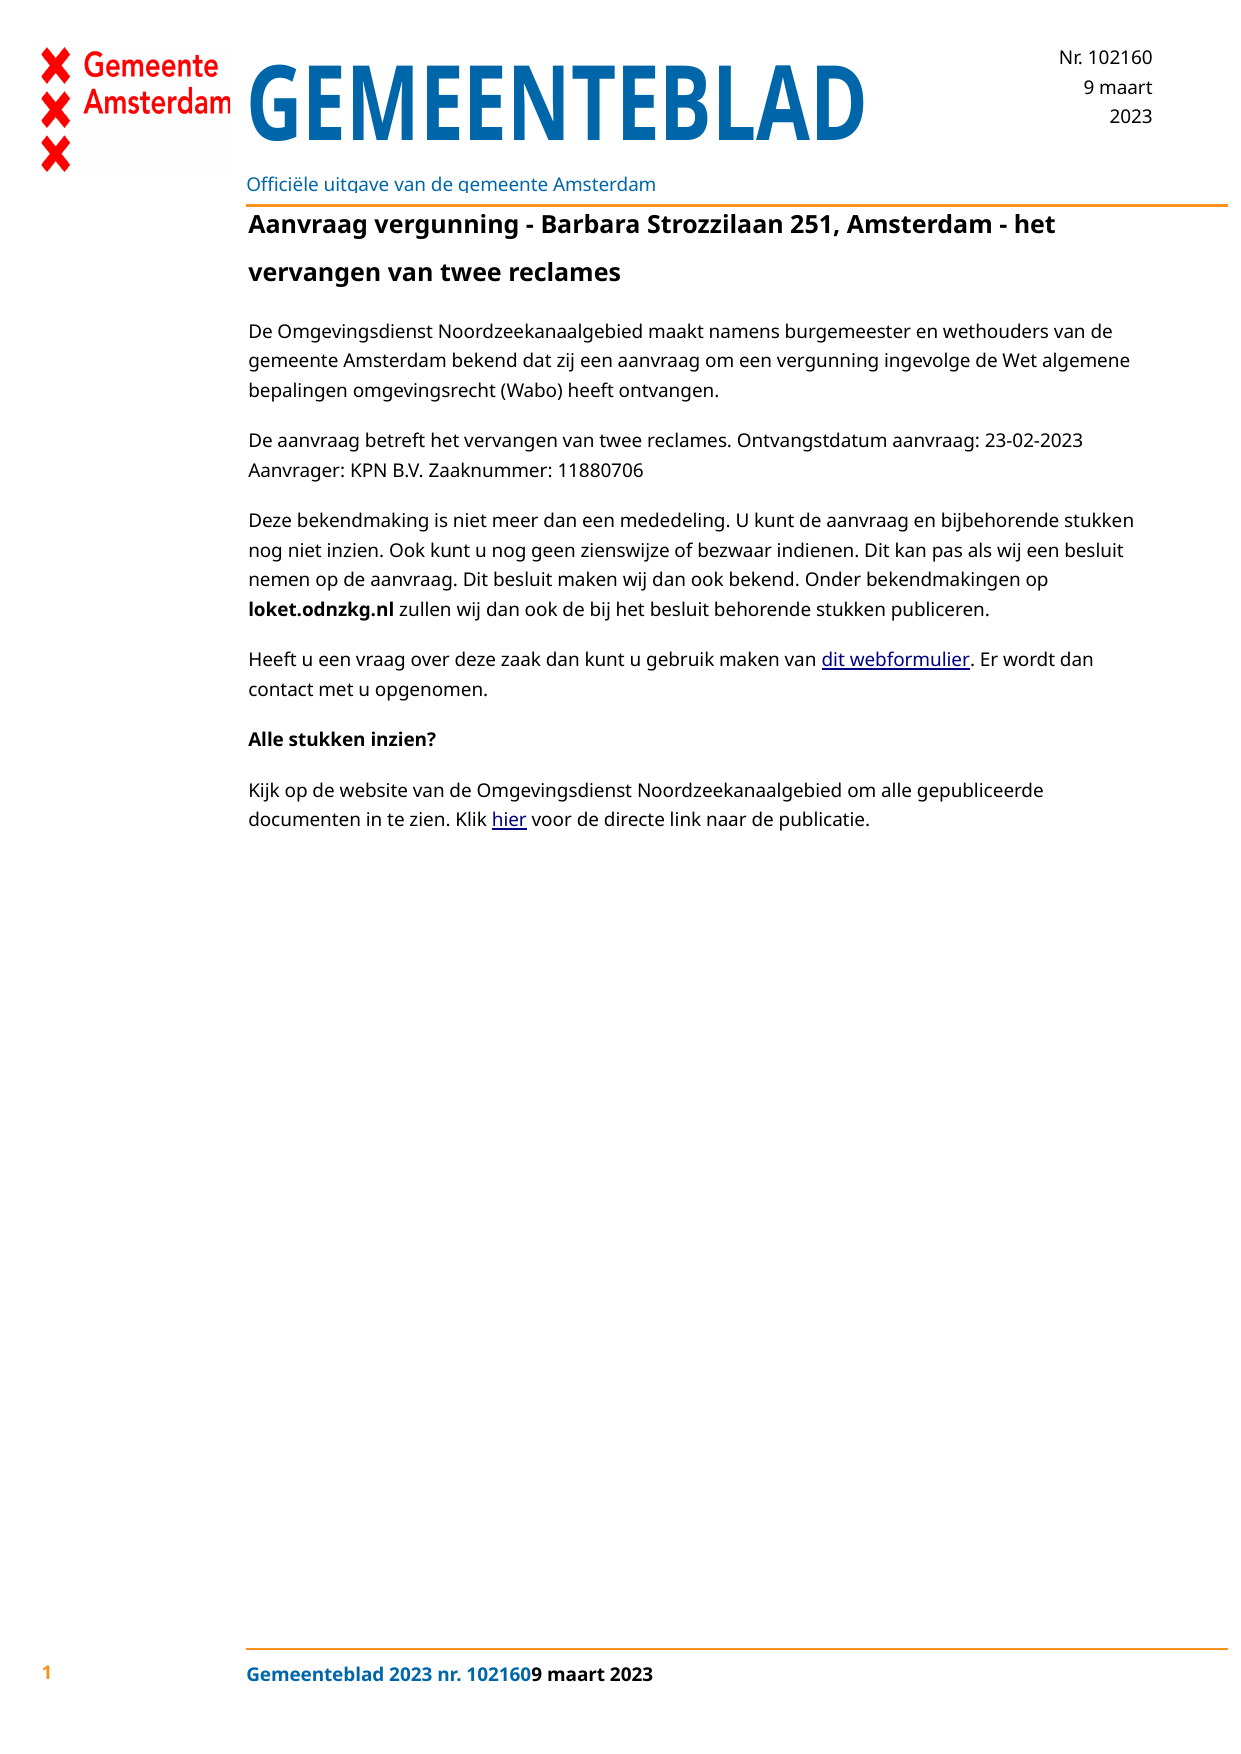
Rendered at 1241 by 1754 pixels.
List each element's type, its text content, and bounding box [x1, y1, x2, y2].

text De Omgevingsdienst Noordzeekanaalgebied maakt namens burgemeester en wethouders van de gemeente Amsterdam bekend dat zij een aanvraag om een vergunning ingevolge de Wet algemene bepalingen omgevingsrecht (Wabo) heeft ontvangen. [248, 318, 1152, 403]
text Deze bekendmaking is niet meer dan een mededeling. U kunt de aanvraag en bijbehorende stukken nog niet inzien. Ook kunt u nog geen zienswijze of bezwaar indienen. Dit kan pas als wij een besluit nemen op de aanvraag. Dit besluit maken wij dan ook bekend. Onder bekendmakingen op loket.odnzkg.nl zullen wij dan ook de bij het besluit behorende stukken publiceren. [248, 507, 1152, 622]
text Heeft u een vraag over deze zaak dan kunt u gebruik maken van dit webformulier. Er wordt dan contact met u opgenomen. [248, 647, 1152, 702]
text Kijk op de website van de Omgevingsdienst Noordzeekanaalgebied om alle gepubliceerde documenten in te zien. Klik hier voor de directe link naar de publicatie. [248, 777, 1152, 832]
text Aanvraag vergunning - Barbara Strozzilaan 251, Amsterdam - het vervangen van twee reclames [248, 207, 1152, 288]
picture [41, 47, 231, 172]
text De aanvraag betreft het vervangen van twee reclames. Ontvangstdatum aanvraag: 23-02-2023 Aanvrager: KPN B.V. Zaaknummer: 11880706 [248, 427, 1152, 483]
text Alle stukken inzien? [248, 727, 1152, 752]
